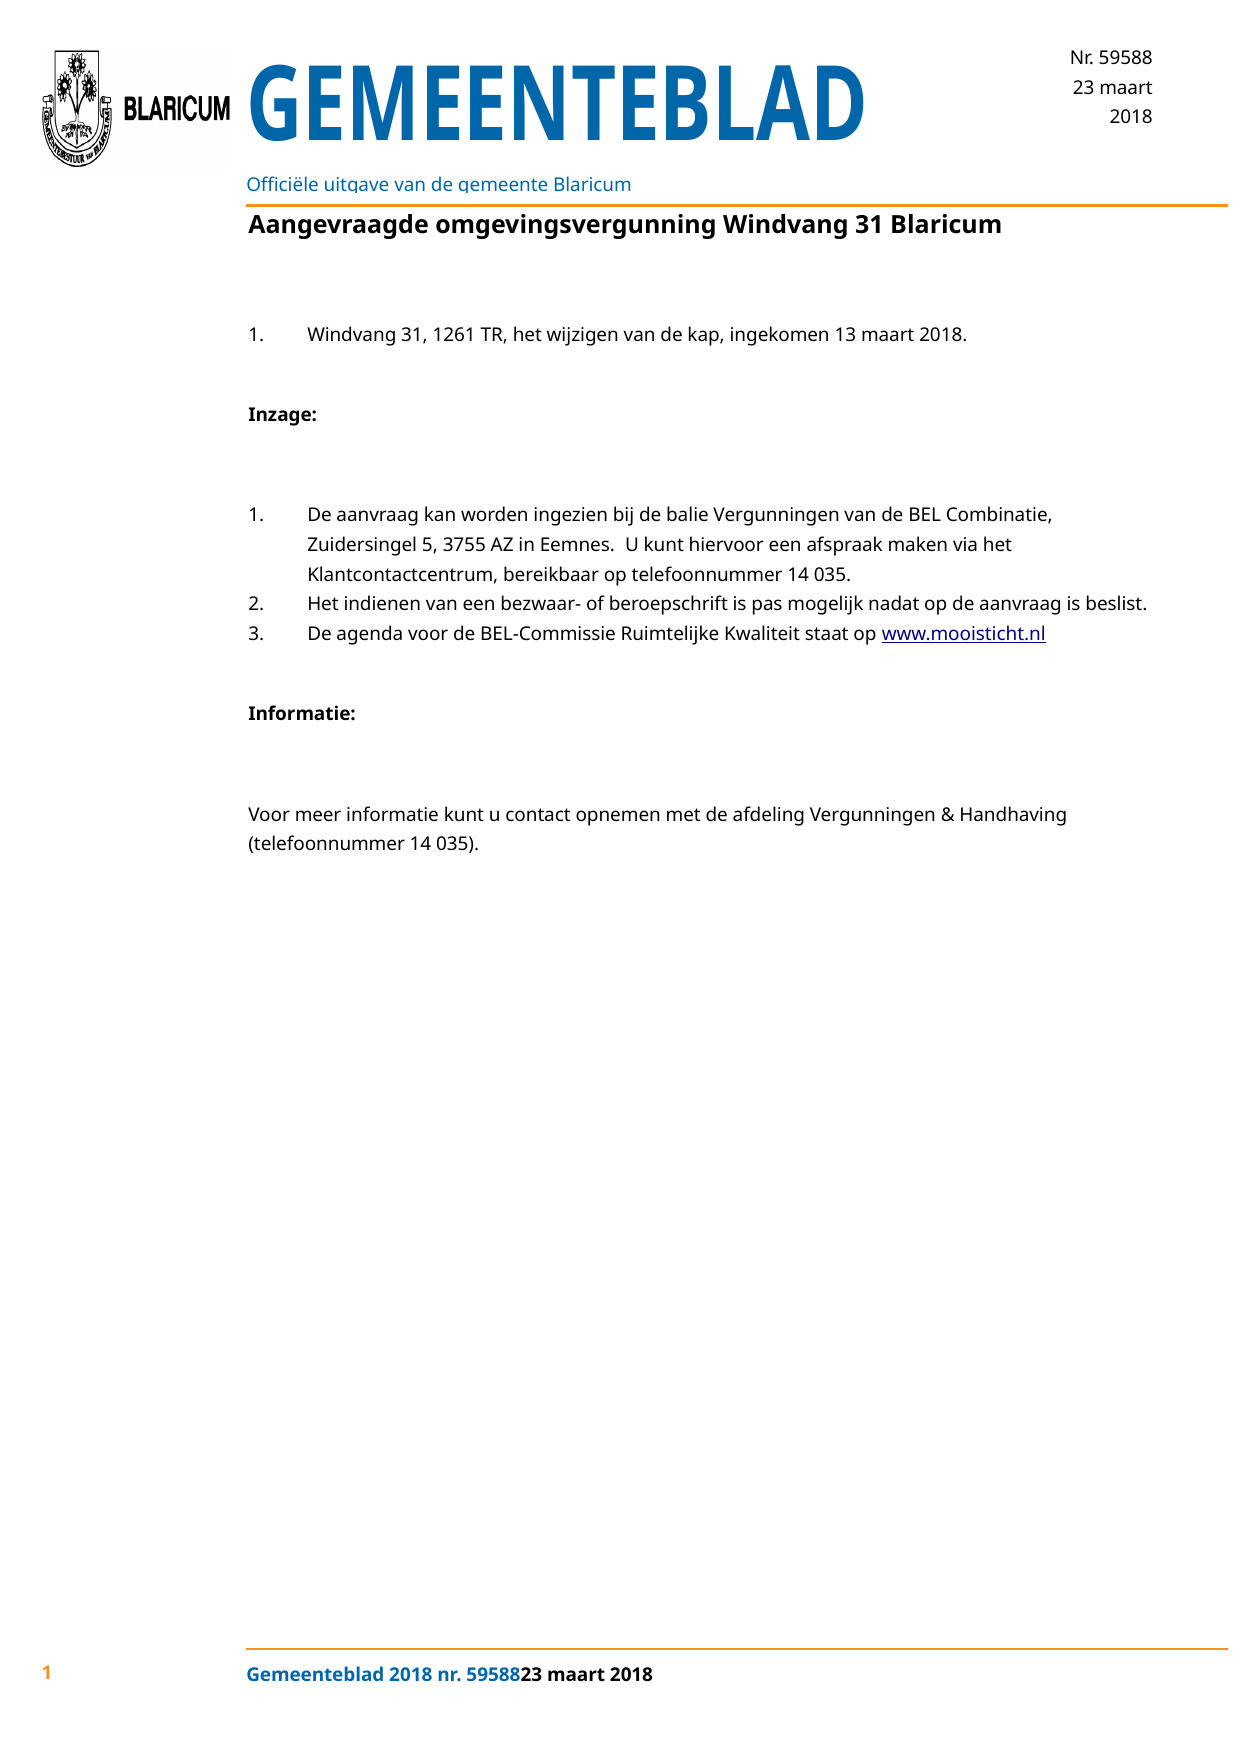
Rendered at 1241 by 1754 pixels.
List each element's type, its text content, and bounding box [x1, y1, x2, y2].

picture [41, 47, 231, 172]
list Het indienen van een bezwaar- of beroepschrift is pas mogelijk nadat op de aanvraag is beslist. [248, 590, 1152, 616]
text Informatie: [248, 700, 1152, 726]
text Inzage: [248, 401, 1152, 426]
list Windvang 31, 1261 TR, het wijzigen van de kap, ingekomen 13 maart 2018. [248, 321, 1152, 346]
text Voor meer informatie kunt u contact opnemen met de afdeling Vergunningen & Handhaving (telefoonnummer 14 035). [248, 801, 1152, 856]
text Aangevraagde omgevingsvergunning Windvang 31 Blaricum [248, 207, 1152, 241]
list De agenda voor de BEL-Commissie Ruimtelijke Kwaliteit staat op www.mooisticht.nl [248, 620, 1152, 646]
list De aanvraag kan worden ingezien bij de balie Vergunningen van de BEL Combinatie, Zuidersingel 5, 3755 AZ in Eemnes. U kunt hiervoor een afspraak maken via het Klantcontactcentrum, bereikbaar op telefoonnummer 14 035. [248, 502, 1152, 586]
